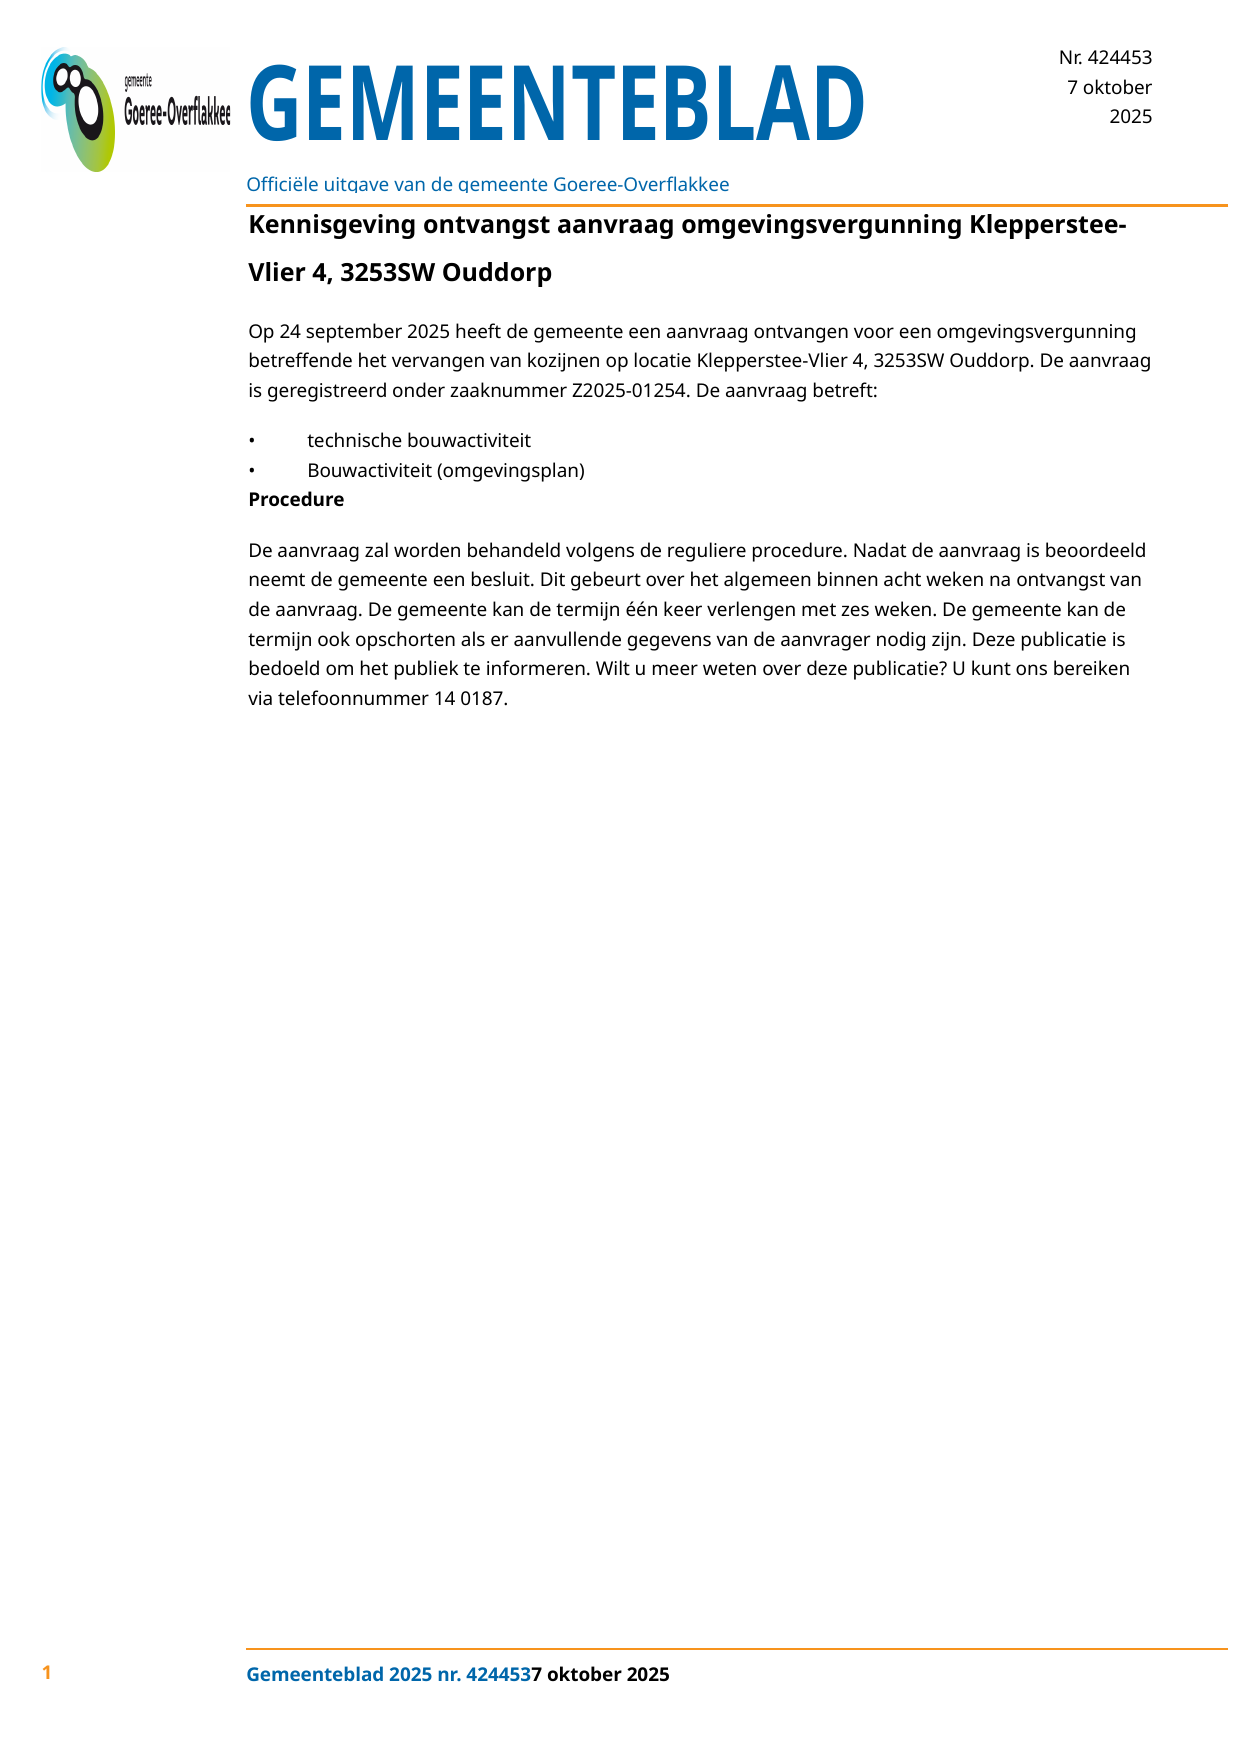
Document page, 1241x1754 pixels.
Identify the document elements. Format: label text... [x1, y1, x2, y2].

list technische bouwactiviteit [248, 427, 1152, 453]
text Kennisgeving ontvangst aanvraag omgevingsvergunning Klepperstee-Vlier 4, 3253SW Ouddorp [248, 207, 1152, 288]
text Op 24 september 2025 heeft de gemeente een aanvraag ontvangen voor een omgevingsvergunning betreffende het vervangen van kozijnen op locatie Klepperstee-Vlier 4, 3253SW Ouddorp. De aanvraag is geregistreerd onder zaaknummer Z2025-01254. De aanvraag betreft: [248, 318, 1152, 403]
text De aanvraag zal worden behandeld volgens de reguliere procedure. Nadat de aanvraag is beoordeeld neemt de gemeente een besluit. Dit gebeurt over het algemeen binnen acht weken na ontvangst van de aanvraag. De gemeente kan de termijn één keer verlengen met zes weken. De gemeente kan de termijn ook opschorten als er aanvullende gegevens van de aanvrager nodig zijn. Deze publicatie is bedoeld om het publiek te informeren. Wilt u meer weten over deze publicatie? U kunt ons bereiken via telefoonnummer 14 0187. [248, 537, 1152, 711]
list Bouwactiviteit (omgevingsplan) [248, 457, 1152, 483]
text Procedure [248, 487, 1152, 512]
picture [41, 47, 231, 172]
